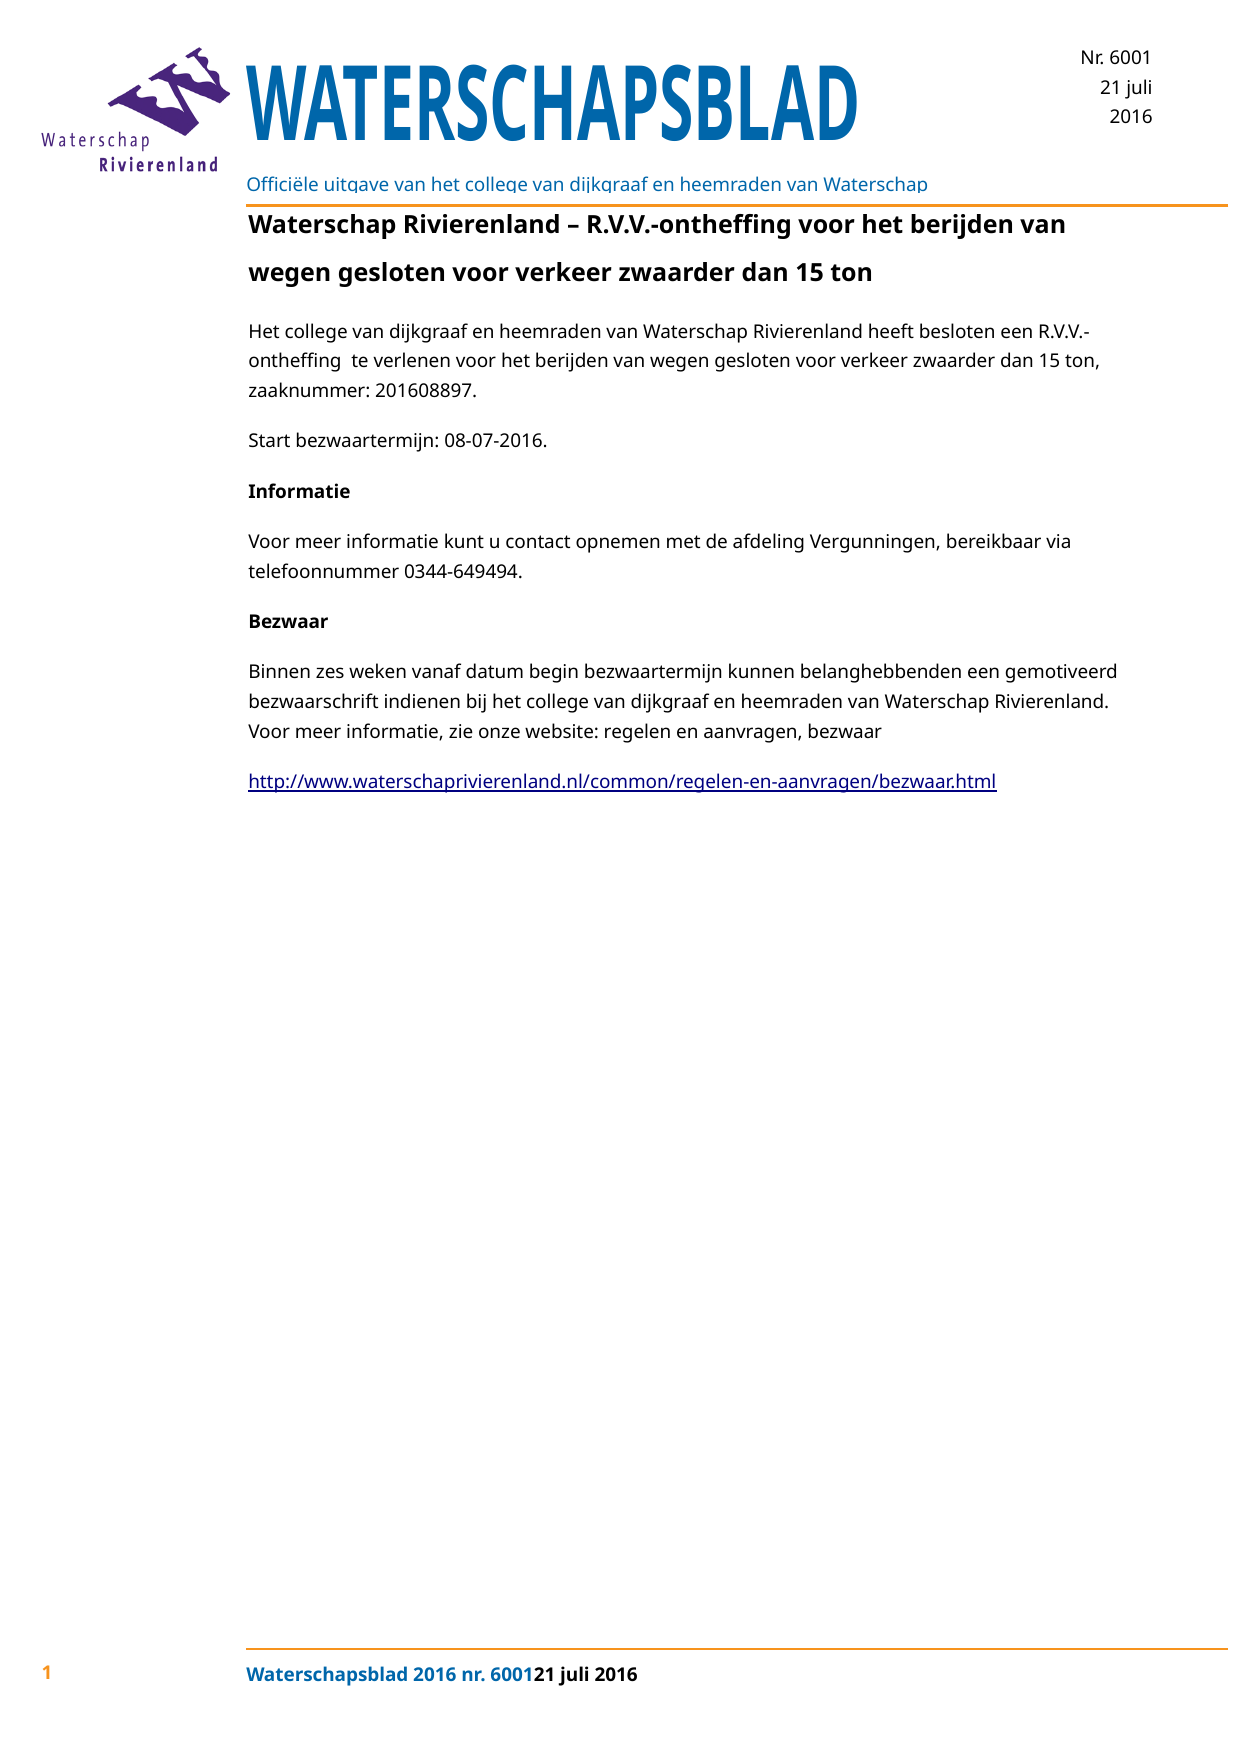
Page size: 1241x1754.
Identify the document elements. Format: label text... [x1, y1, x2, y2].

text Het college van dijkgraaf en heemraden van Waterschap Rivierenland heeft besloten een R.V.V.-ontheffing te verlenen voor het berijden van wegen gesloten voor verkeer zwaarder dan 15 ton, zaaknummer: 201608897. [248, 318, 1152, 403]
text Start bezwaartermijn: 08-07-2016. [248, 427, 1152, 453]
text Informatie [248, 478, 1152, 504]
picture [41, 47, 231, 172]
text http://www.waterschaprivierenland.nl/common/regelen-en-aanvragen/bezwaar.html [248, 768, 1152, 794]
text Waterschap Rivierenland – R.V.V.-ontheffing voor het berijden van wegen gesloten voor verkeer zwaarder dan 15 ton [248, 207, 1152, 288]
text Bezwaar [248, 608, 1152, 634]
text Voor meer informatie kunt u contact opnemen met de afdeling Vergunningen, bereikbaar via telefoonnummer 0344-649494. [248, 528, 1152, 584]
text Binnen zes weken vanaf datum begin bezwaartermijn kunnen belanghebbenden een gemotiveerd bezwaarschrift indienen bij het college van dijkgraaf en heemraden van Waterschap Rivierenland. Voor meer informatie, zie onze website: regelen en aanvragen, bezwaar [248, 659, 1152, 744]
